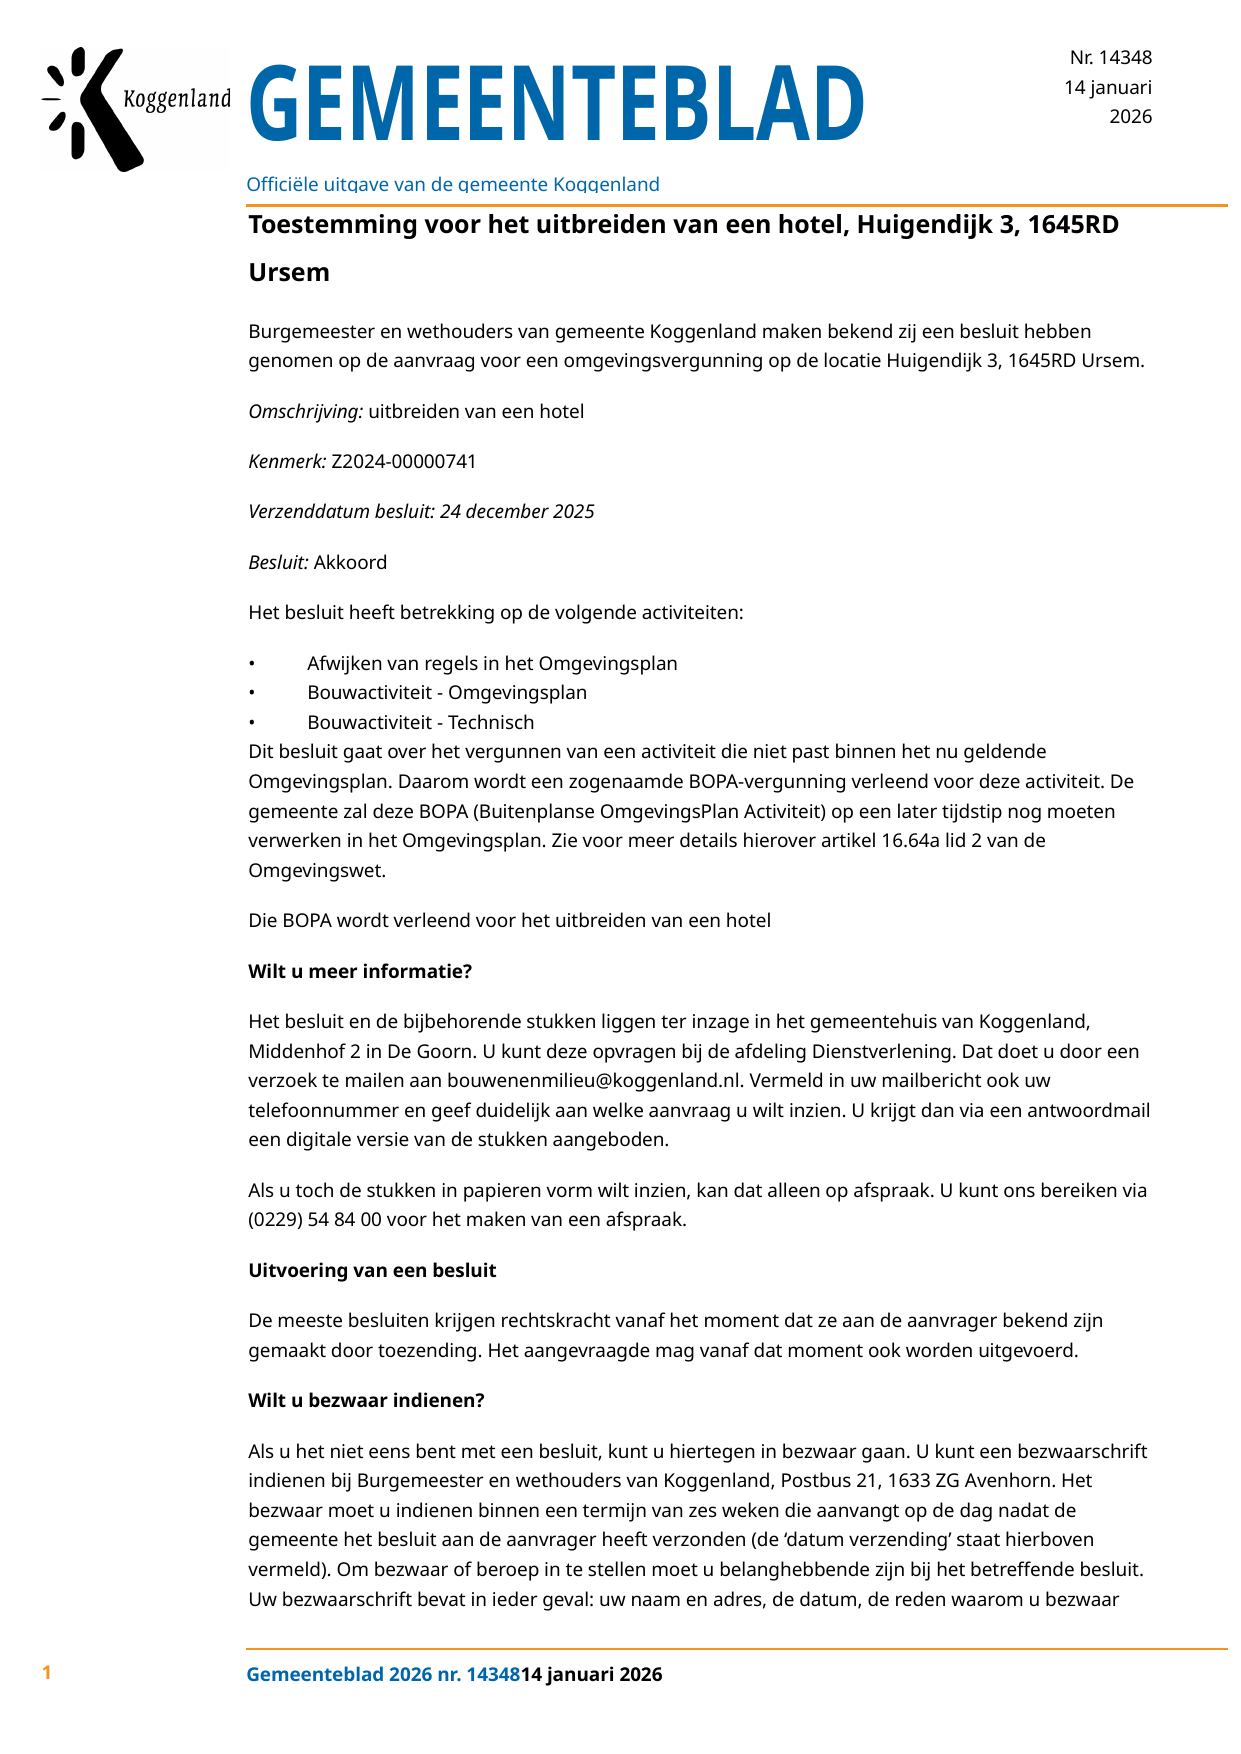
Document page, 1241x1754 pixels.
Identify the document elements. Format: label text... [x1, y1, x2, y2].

text Toestemming voor het uitbreiden van een hotel, Huigendijk 3, 1645RD Ursem [248, 207, 1152, 288]
text Kenmerk: Z2024-00000741 [248, 448, 1152, 474]
text Als u toch de stukken in papieren vorm wilt inzien, kan dat alleen op afspraak. U kunt ons bereiken via (0229) 54 84 00 voor het maken van een afspraak. [248, 1177, 1152, 1232]
text Wilt u bezwaar indienen? [248, 1387, 1152, 1413]
text Het besluit en de bijbehorende stukken liggen ter inzage in het gemeentehuis van Koggenland, Middenhof 2 in De Goorn. U kunt deze opvragen bij de afdeling Dienstverlening. Dat doet u door een verzoek te mailen aan bouwenenmilieu@koggenland.nl. Vermeld in uw mailbericht ook uw telefoonnummer en geef duidelijk aan welke aanvraag u wilt inzien. U krijgt dan via een antwoordmail een digitale versie van de stukken aangeboden. [248, 1008, 1152, 1152]
list Afwijken van regels in het Omgevingsplan [248, 650, 1152, 676]
text Burgemeester en wethouders van gemeente Koggenland maken bekend zij een besluit hebben genomen op de aanvraag voor een omgevingsvergunning op de locatie Huigendijk 3, 1645RD Ursem. [248, 318, 1152, 373]
text Wilt u meer informatie? [248, 958, 1152, 984]
list Bouwactiviteit - Technisch [248, 709, 1152, 735]
text Omschrijving: uitbreiden van een hotel [248, 398, 1152, 424]
text Het besluit heeft betrekking op de volgende activiteiten: [248, 599, 1152, 625]
picture [41, 47, 231, 172]
text Verzenddatum besluit: 24 december 2025 [248, 499, 1152, 524]
text Die BOPA wordt verleend voor het uitbreiden van een hotel [248, 907, 1152, 933]
text Uitvoering van een besluit [248, 1257, 1152, 1283]
list Bouwactiviteit - Omgevingsplan [248, 679, 1152, 705]
text Dit besluit gaat over het vergunnen van een activiteit die niet past binnen het nu geldende Omgevingsplan. Daarom wordt een zogenaamde BOPA-vergunning verleend voor deze activiteit. De gemeente zal deze BOPA (Buitenplanse OmgevingsPlan Activiteit) op een later tijdstip nog moeten verwerken in het Omgevingsplan. Zie voor meer details hierover artikel 16.64a lid 2 van de Omgevingswet. [248, 739, 1152, 883]
text De meeste besluiten krijgen rechtskracht vanaf het moment dat ze aan de aanvrager bekend zijn gemaakt door toezending. Het aangevraagde mag vanaf dat moment ook worden uitgevoerd. [248, 1307, 1152, 1363]
text Besluit: Akkoord [248, 549, 1152, 575]
text Als u het niet eens bent met een besluit, kunt u hiertegen in bezwaar gaan. U kunt een bezwaarschrift indienen bij Burgemeester en wethouders van Koggenland, Postbus 21, 1633 ZG Avenhorn. Het bezwaar moet u indienen binnen een termijn van zes weken die aanvangt op de dag nadat de gemeente het besluit aan de aanvrager heeft verzonden (de ‘datum verzending’ staat hierboven vermeld). Om bezwaar of beroep in te stellen moet u belanghebbende zijn bij het betreffende besluit. Uw bezwaarschrift bevat in ieder geval: uw naam en adres, de datum, de reden waarom u bezwaar [248, 1438, 1152, 1612]
